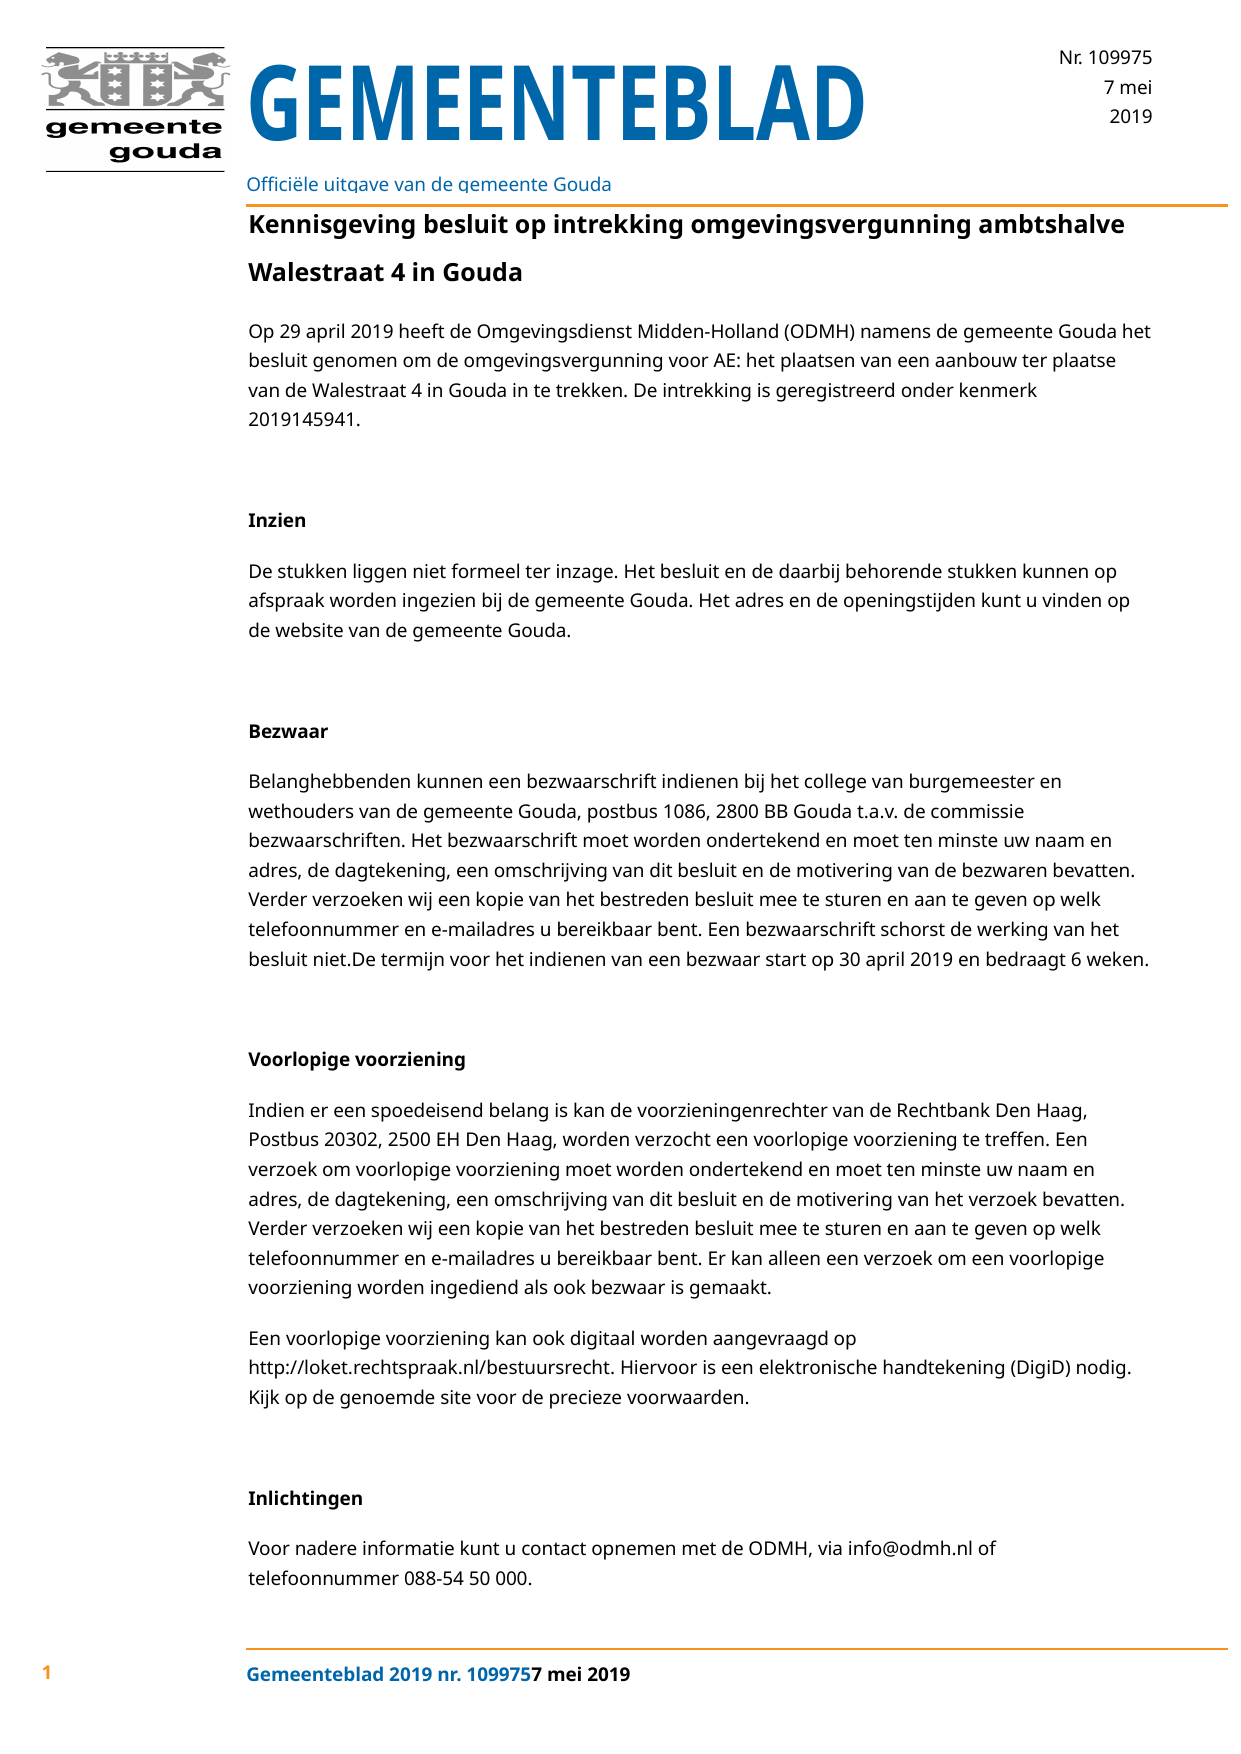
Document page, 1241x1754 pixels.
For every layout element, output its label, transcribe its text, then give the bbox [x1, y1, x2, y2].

text Inzien [248, 507, 1152, 533]
text Een voorlopige voorziening kan ook digitaal worden aangevraagd op http://loket.rechtspraak.nl/bestuursrecht. Hiervoor is een elektronische handtekening (DigiD) nodig. Kijk op de genoemde site voor de precieze voorwaarden. [248, 1325, 1152, 1410]
text Voor nadere informatie kunt u contact opnemen met de ODMH, via info@odmh.nl of telefoonnummer 088-54 50 000. [248, 1535, 1152, 1591]
text Voorlopige voorziening [248, 1047, 1152, 1072]
text De stukken liggen niet formeel ter inzage. Het besluit en de daarbij behorende stukken kunnen op afspraak worden ingezien bij de gemeente Gouda. Het adres en de openingstijden kunt u vinden op de website van de gemeente Gouda. [248, 558, 1152, 643]
text Inlichtingen [248, 1485, 1152, 1511]
text Kennisgeving besluit op intrekking omgevingsvergunning ambtshalve Walestraat 4 in Gouda [248, 207, 1152, 288]
text Indien er een spoedeisend belang is kan de voorzieningenrechter van de Rechtbank Den Haag, Postbus 20302, 2500 EH Den Haag, worden verzocht een voorlopige voorziening te treffen. Een verzoek om voorlopige voorziening moet worden ondertekend en moet ten minste uw naam en adres, de dagtekening, een omschrijving van dit besluit en de motivering van het verzoek bevatten. Verder verzoeken wij een kopie van het bestreden besluit mee te sturen en aan te geven op welk telefoonnummer en e-mailadres u bereikbaar bent. Er kan alleen een verzoek om een voorlopige voorziening worden ingediend als ook bezwaar is gemaakt. [248, 1097, 1152, 1300]
text Op 29 april 2019 heeft de Omgevingsdienst Midden-Holland (ODMH) namens de gemeente Gouda het besluit genomen om de omgevingsvergunning voor AE: het plaatsen van een aanbouw ter plaatse van de Walestraat 4 in Gouda in te trekken. De intrekking is geregistreerd onder kenmerk 2019145941. [248, 318, 1152, 432]
picture [41, 47, 231, 172]
text Belanghebbenden kunnen een bezwaarschrift indienen bij het college van burgemeester en wethouders van de gemeente Gouda, postbus 1086, 2800 BB Gouda t.a.v. de commissie bezwaarschriften. Het bezwaarschrift moet worden ondertekend en moet ten minste uw naam en adres, de dagtekening, een omschrijving van dit besluit en de motivering van de bezwaren bevatten. Verder verzoeken wij een kopie van het bestreden besluit mee te sturen en aan te geven op welk telefoonnummer en e-mailadres u bereikbaar bent. Een bezwaarschrift schorst de werking van het besluit niet.De termijn voor het indienen van een bezwaar start op 30 april 2019 en bedraagt 6 weken. [248, 768, 1152, 972]
text Bezwaar [248, 718, 1152, 744]
